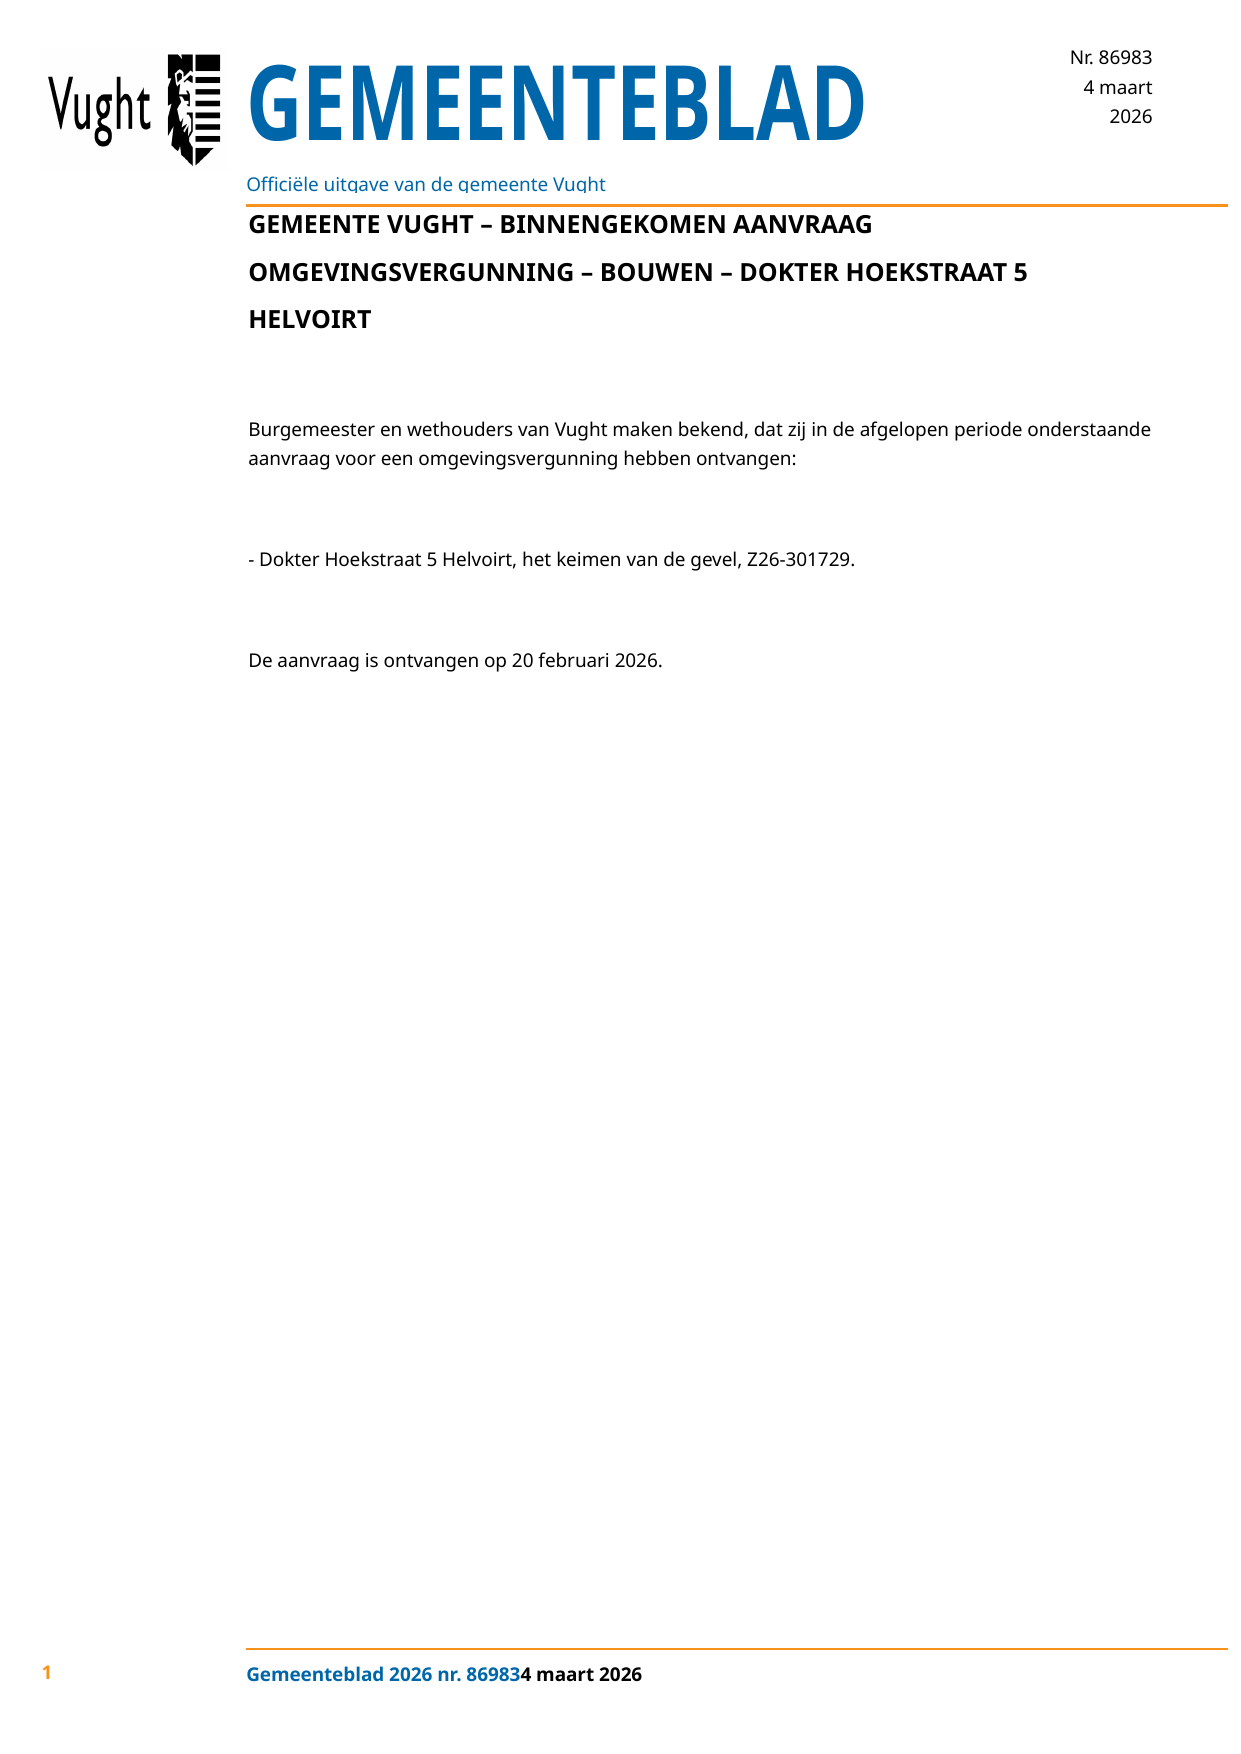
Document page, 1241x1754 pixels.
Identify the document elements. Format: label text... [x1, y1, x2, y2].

picture [41, 47, 231, 172]
text - Dokter Hoekstraat 5 Helvoirt, het keimen van de gevel, Z26-301729. [248, 546, 1152, 572]
text Burgemeester en wethouders van Vught maken bekend, dat zij in de afgelopen periode onderstaande aanvraag voor een omgevingsvergunning hebben ontvangen: [248, 416, 1152, 471]
text GEMEENTE VUGHT – BINNENGEKOMEN AANVRAAG OMGEVINGSVERGUNNING – BOUWEN – DOKTER HOEKSTRAAT 5 HELVOIRT [248, 207, 1152, 336]
text De aanvraag is ontvangen op 20 februari 2026. [248, 647, 1152, 673]
